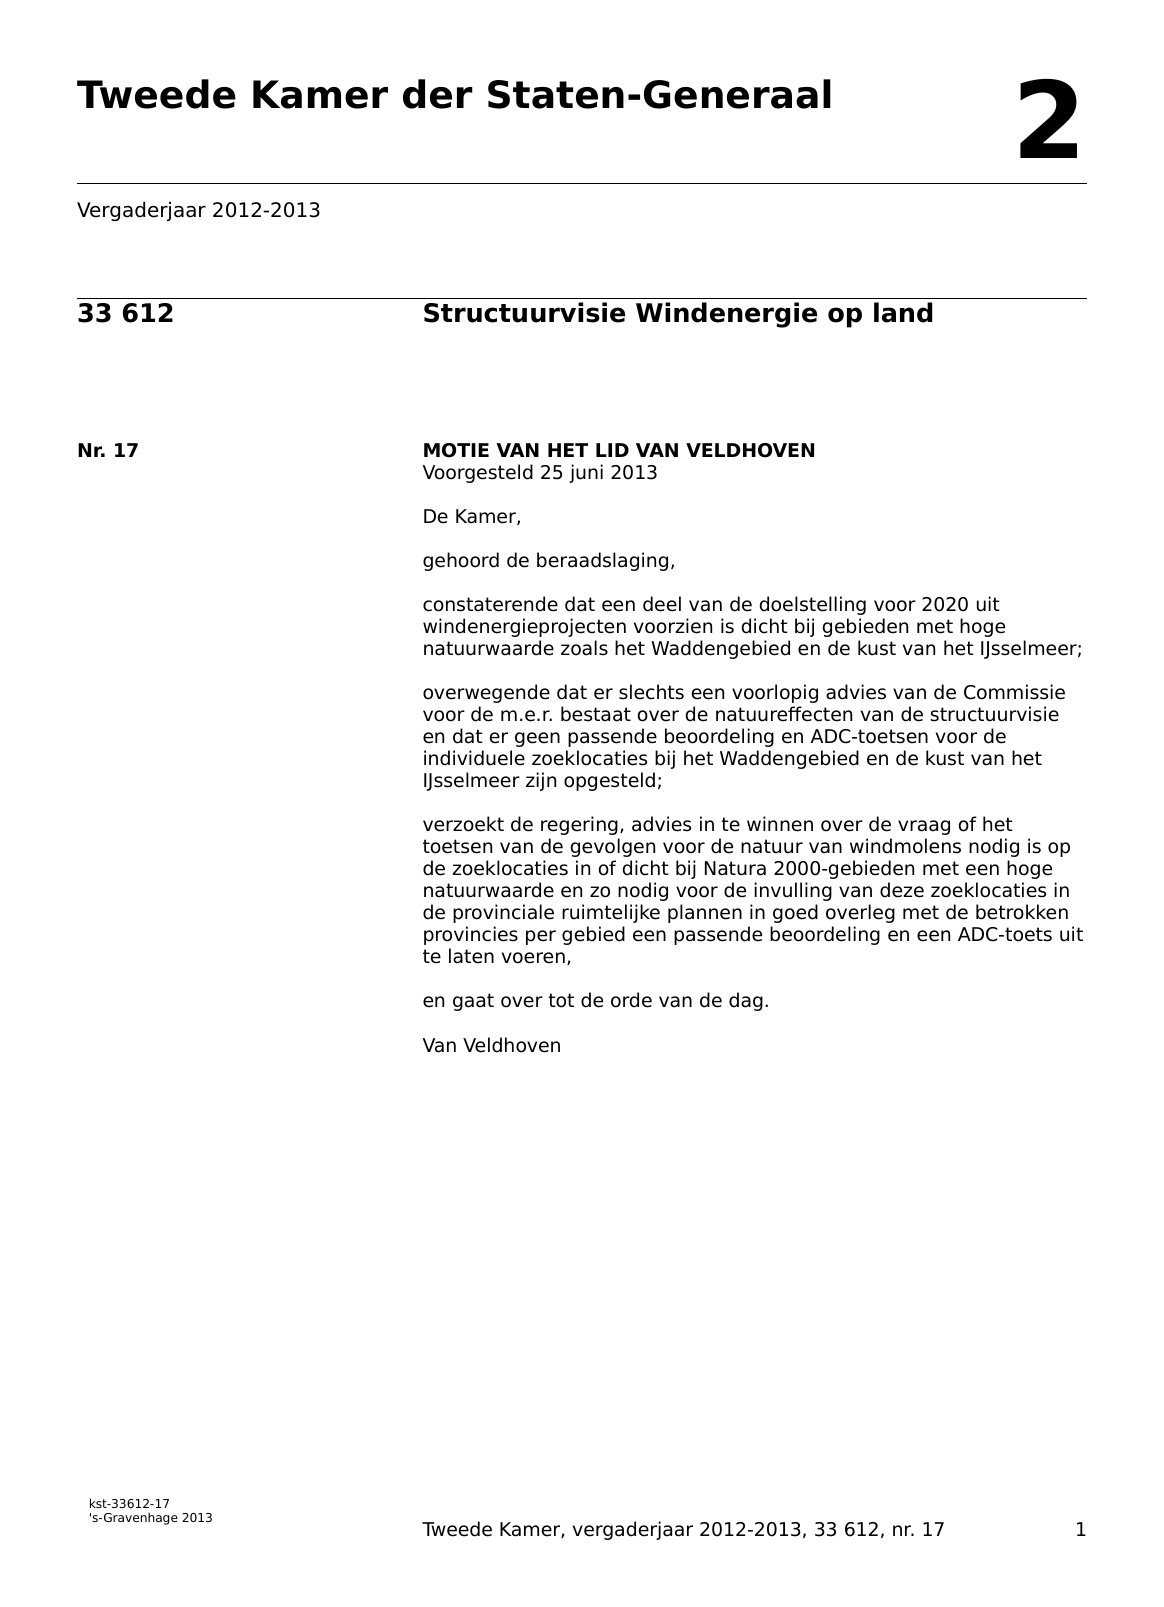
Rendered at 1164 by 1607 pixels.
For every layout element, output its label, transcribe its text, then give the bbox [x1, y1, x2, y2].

table_header 2 [886, 59, 1087, 183]
text kst-33612-17 [88, 1497, 323, 1511]
text De Kamer, [422, 506, 1087, 528]
text verzoekt de regering, advies in te winnen over de vraag of het toetsen van de gevolgen voor de natuur van windmolens nodig is op de zoeklocaties in of dicht bij Natura 2000-gebieden met een hoge natuurwaarde en zo nodig voor de invulling van deze zoeklocaties in de provinciale ruimtelijke plannen in goed overleg met de betrokken provincies per gebied een passende beoordeling en een ADC-toets uit te laten voeren, [422, 814, 1087, 968]
text en gaat over tot de orde van de dag. [422, 990, 1087, 1012]
table_cell Vergaderjaar 2012-2013 [77, 184, 1087, 298]
text gehoord de beraadslaging, [422, 550, 1087, 572]
text overwegende dat er slechts een voorlopig advies van de Commissie voor de m.e.r. bestaat over de natuureffecten van de structuurvisie en dat er geen passende beoordeling en ADC-toetsen voor de individuele zoeklocaties bij het Waddengebied en de kust van het IJsselmeer zijn opgesteld; [422, 682, 1087, 792]
subtitle Nr. 17 MOTIE VAN HET LID VAN VELDHOVEN [77, 440, 1087, 462]
text constaterende dat een deel van de doelstelling voor 2020 uit windenergieprojecten voorzien is dicht bij gebieden met hoge natuurwaarde zoals het Waddengebied en de kust van het IJsselmeer; [422, 594, 1087, 660]
table_header Tweede Kamer der Staten-Generaal [77, 59, 886, 183]
text Voorgesteld 25 juni 2013 [422, 462, 1087, 484]
text Van Veldhoven [422, 1034, 1087, 1057]
subtitle 33 612 Structuurvisie Windenergie op land [77, 299, 1087, 329]
text 's-Gravenhage 2013 [88, 1511, 323, 1525]
